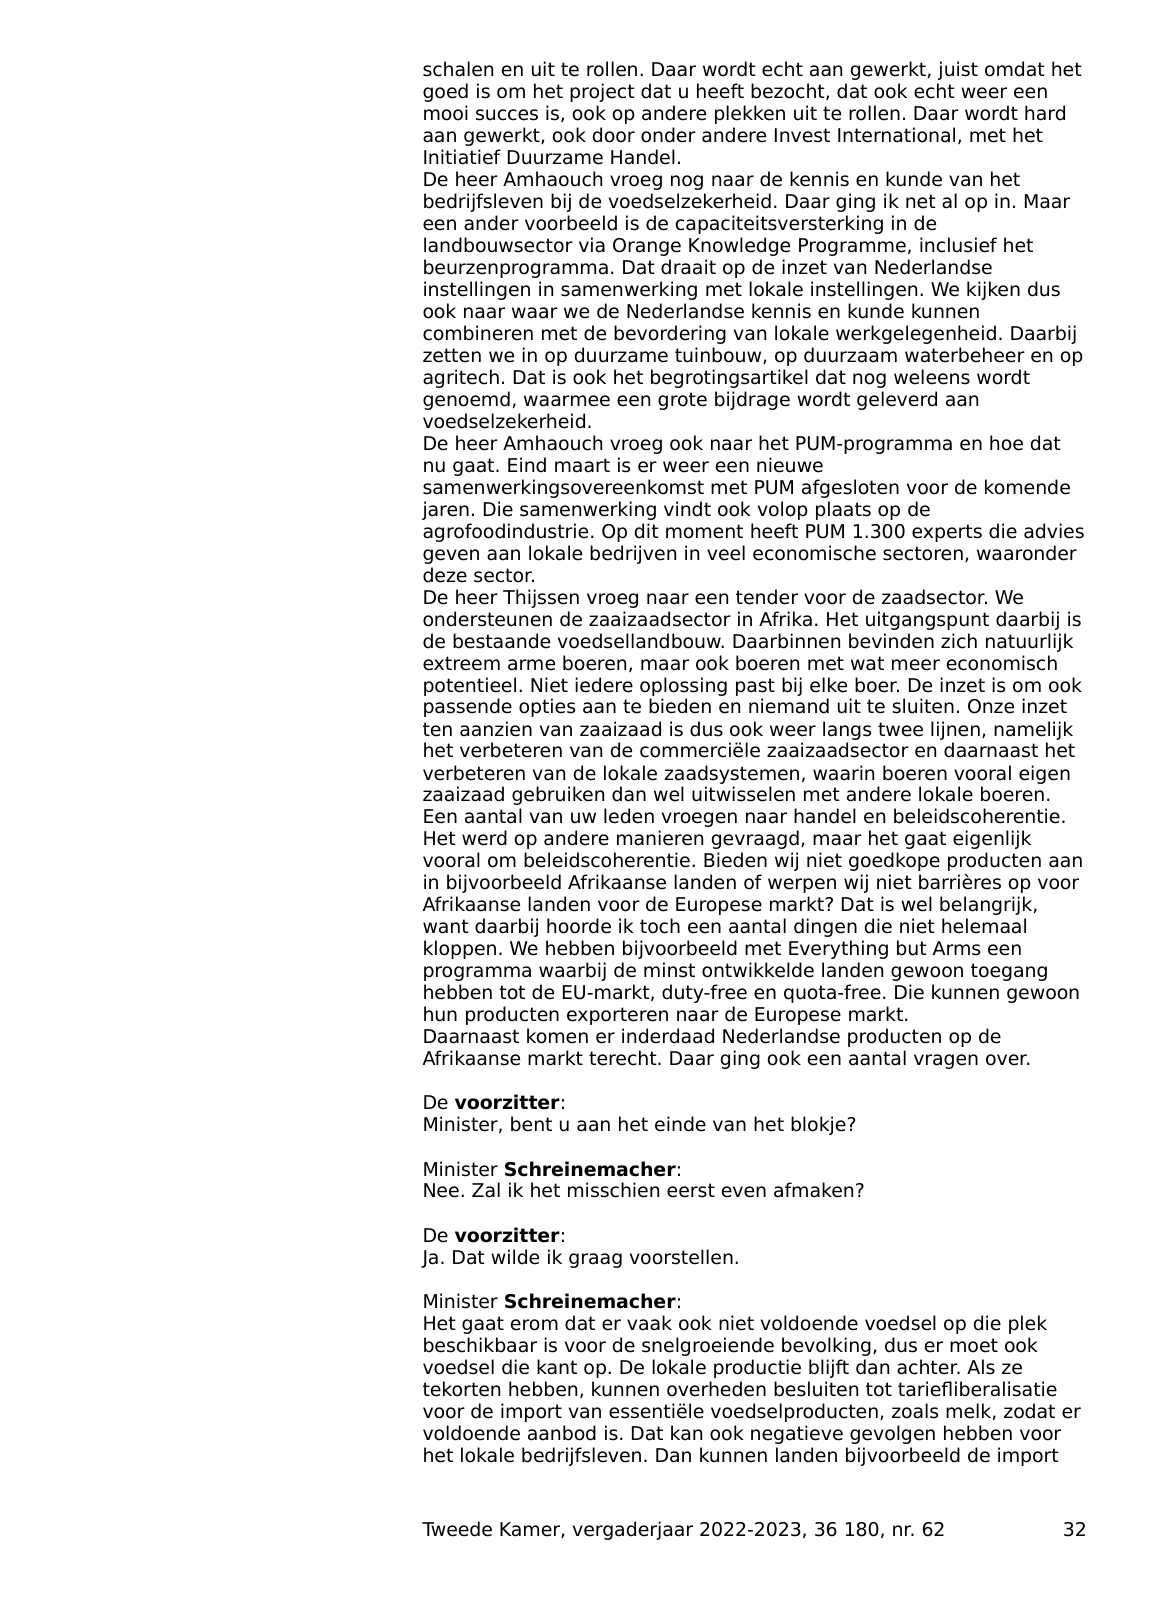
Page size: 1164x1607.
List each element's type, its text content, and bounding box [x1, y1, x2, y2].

text De voorzitter: [422, 1224, 1087, 1247]
text De heer Thijssen vroeg naar een tender voor de zaadsector. We ondersteunen de zaaizaadsector in Afrika. Het uitgangspunt daarbij is de bestaande voedsellandbouw. Daarbinnen bevinden zich natuurlijk extreem arme boeren, maar ook boeren met wat meer economisch potentieel. Niet iedere oplossing past bij elke boer. De inzet is om ook passende opties aan te bieden en niemand uit te sluiten. Onze inzet ten aanzien van zaaizaad is dus ook weer langs twee lijnen, namelijk het verbeteren van de commerciële zaaizaadsector en daarnaast het verbeteren van de lokale zaadsystemen, waarin boeren vooral eigen zaaizaad gebruiken dan wel uitwisselen met andere lokale boeren. [422, 587, 1087, 806]
text De heer Amhaouch vroeg nog naar de kennis en kunde van het bedrijfsleven bij de voedselzekerheid. Daar ging ik net al op in. Maar een ander voorbeeld is de capaciteitsversterking in de landbouwsector via Orange Knowledge Programme, inclusief het beurzenprogramma. Dat draait op de inzet van Nederlandse instellingen in samenwerking met lokale instellingen. We kijken dus ook naar waar we de Nederlandse kennis en kunde kunnen combineren met de bevordering van lokale werkgelegenheid. Daarbij zetten we in op duurzame tuinbouw, op duurzaam waterbeheer en op agritech. Dat is ook het begrotingsartikel dat nog weleens wordt genoemd, waarmee een grote bijdrage wordt geleverd aan voedselzekerheid. [422, 169, 1087, 433]
text Minister Schreinemacher: [422, 1158, 1087, 1180]
text Het gaat erom dat er vaak ook niet voldoende voedsel op die plek beschikbaar is voor de snelgroeiende bevolking, dus er moet ook voedsel die kant op. De lokale productie blijft dan achter. Als ze tekorten hebben, kunnen overheden besluiten tot tariefliberalisatie voor de import van essentiële voedselproducten, zoals melk, zodat er voldoende aanbod is. Dat kan ook negatieve gevolgen hebben voor het lokale bedrijfsleven. Dan kunnen landen bijvoorbeeld de import [422, 1313, 1087, 1467]
text Minister, bent u aan het einde van het blokje? [422, 1114, 1087, 1136]
text schalen en uit te rollen. Daar wordt echt aan gewerkt, juist omdat het goed is om het project dat u heeft bezocht, dat ook echt weer een mooi succes is, ook op andere plekken uit te rollen. Daar wordt hard aan gewerkt, ook door onder andere Invest International, met het Initiatief Duurzame Handel. [422, 59, 1087, 169]
text De heer Amhaouch vroeg ook naar het PUM-programma en hoe dat nu gaat. Eind maart is er weer een nieuwe samenwerkingsovereenkomst met PUM afgesloten voor de komende jaren. Die samenwerking vindt ook volop plaats op de agrofoodindustrie. Op dit moment heeft PUM 1.300 experts die advies geven aan lokale bedrijven in veel economische sectoren, waaronder deze sector. [422, 433, 1087, 587]
text Daarnaast komen er inderdaad Nederlandse producten op de Afrikaanse markt terecht. Daar ging ook een aantal vragen over. [422, 1026, 1087, 1070]
text Een aantal van uw leden vroegen naar handel en beleidscoherentie. Het werd op andere manieren gevraagd, maar het gaat eigenlijk vooral om beleidscoherentie. Bieden wij niet goedkope producten aan in bijvoorbeeld Afrikaanse landen of werpen wij niet barrières op voor Afrikaanse landen voor de Europese markt? Dat is wel belangrijk, want daarbij hoorde ik toch een aantal dingen die niet helemaal kloppen. We hebben bijvoorbeeld met Everything but Arms een programma waarbij de minst ontwikkelde landen gewoon toegang hebben tot de EU-markt, duty-free en quota-free. Die kunnen gewoon hun producten exporteren naar de Europese markt. [422, 806, 1087, 1026]
text Nee. Zal ik het misschien eerst even afmaken? [422, 1180, 1087, 1202]
text De voorzitter: [422, 1092, 1087, 1114]
text Ja. Dat wilde ik graag voorstellen. [422, 1247, 1087, 1268]
text Minister Schreinemacher: [422, 1291, 1087, 1313]
